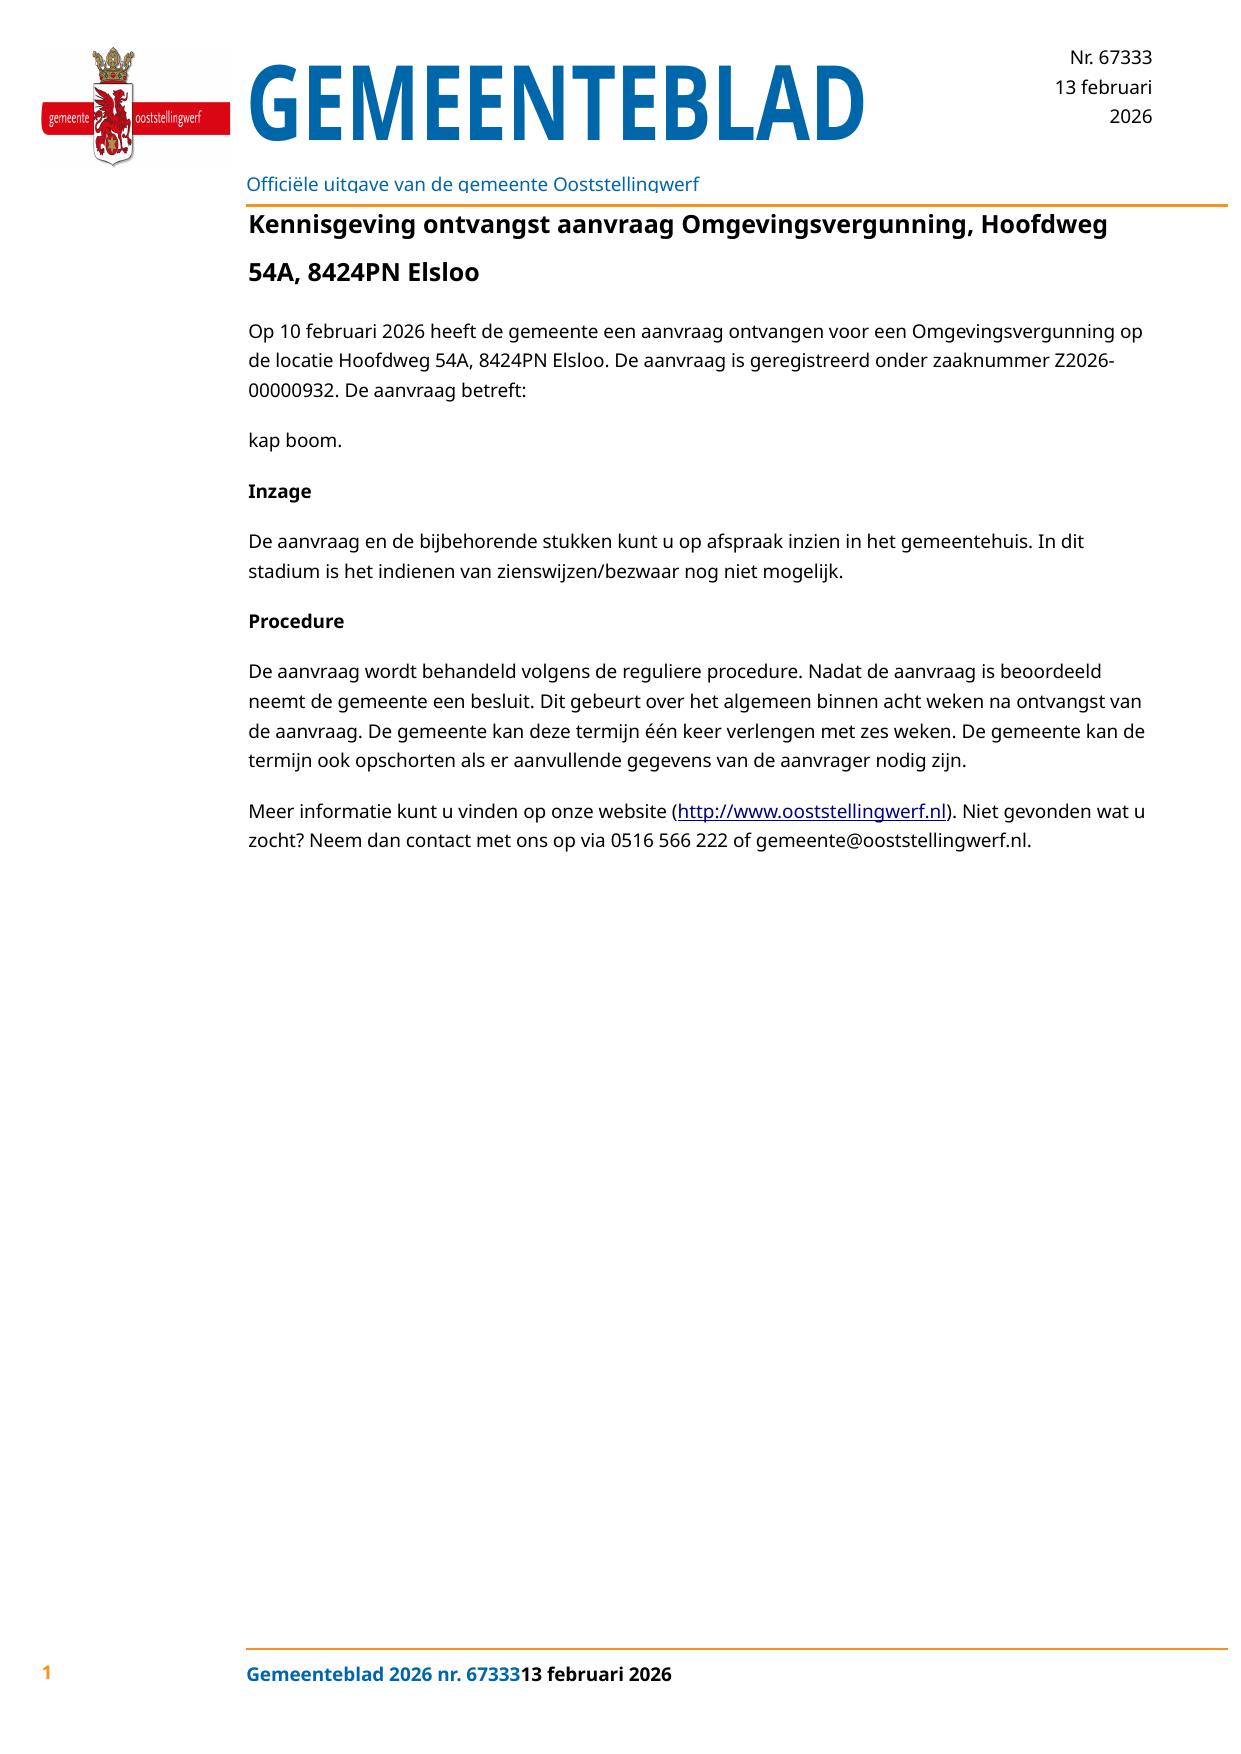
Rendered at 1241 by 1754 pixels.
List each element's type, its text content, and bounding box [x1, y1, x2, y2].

text kap boom. [248, 427, 1152, 453]
text De aanvraag wordt behandeld volgens de reguliere procedure. Nadat de aanvraag is beoordeeld neemt de gemeente een besluit. Dit gebeurt over het algemeen binnen acht weken na ontvangst van de aanvraag. De gemeente kan deze termijn één keer verlengen met zes weken. De gemeente kan de termijn ook opschorten als er aanvullende gegevens van de aanvrager nodig zijn. [248, 659, 1152, 773]
text Op 10 februari 2026 heeft de gemeente een aanvraag ontvangen voor een Omgevingsvergunning op de locatie Hoofdweg 54A, 8424PN Elsloo. De aanvraag is geregistreerd onder zaaknummer Z2026-00000932. De aanvraag betreft: [248, 318, 1152, 403]
text Kennisgeving ontvangst aanvraag Omgevingsvergunning, Hoofdweg 54A, 8424PN Elsloo [248, 207, 1152, 288]
text Inzage [248, 478, 1152, 504]
text De aanvraag en de bijbehorende stukken kunt u op afspraak inzien in het gemeentehuis. In dit stadium is het indienen van zienswijzen/bezwaar nog niet mogelijk. [248, 528, 1152, 584]
text Procedure [248, 608, 1152, 634]
picture [41, 47, 231, 172]
text Meer informatie kunt u vinden op onze website (http://www.ooststellingwerf.nl). Niet gevonden wat u zocht? Neem dan contact met ons op via 0516 566 222 of gemeente@ooststellingwerf.nl. [248, 798, 1152, 853]
